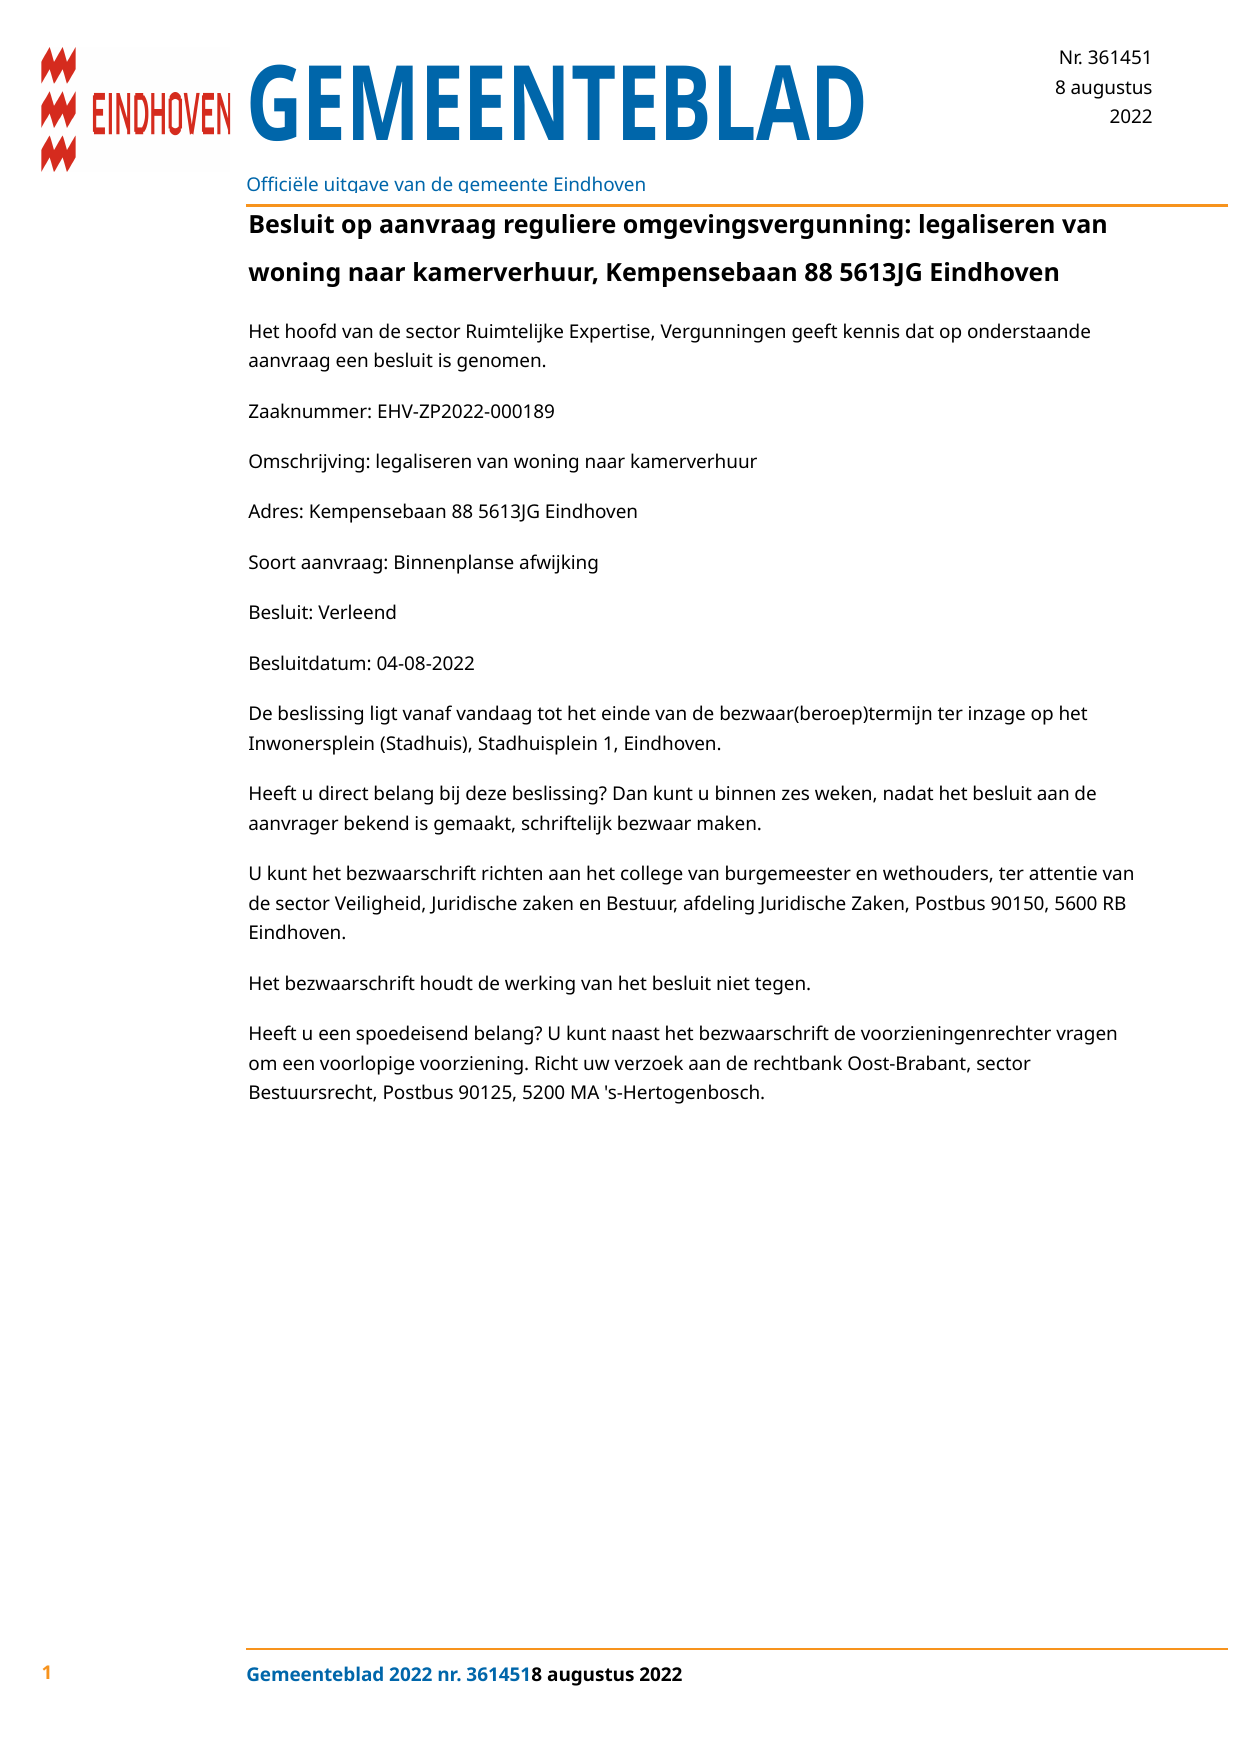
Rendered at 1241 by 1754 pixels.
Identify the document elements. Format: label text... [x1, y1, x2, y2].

text Omschrijving: legaliseren van woning naar kamerverhuur [248, 448, 1152, 474]
text De beslissing ligt vanaf vandaag tot het einde van de bezwaar(beroep)termijn ter inzage op het Inwonersplein (Stadhuis), Stadhuisplein 1, Eindhoven. [248, 700, 1152, 756]
text Het bezwaarschrift houdt de werking van het besluit niet tegen. [248, 970, 1152, 996]
text U kunt het bezwaarschrift richten aan het college van burgemeester en wethouders, ter attentie van de sector Veiligheid, Juridische zaken en Bestuur, afdeling Juridische Zaken, Postbus 90150, 5600 RB Eindhoven. [248, 860, 1152, 945]
text Heeft u een spoedeisend belang? U kunt naast het bezwaarschrift de voorzieningenrechter vragen om een voorlopige voorziening. Richt uw verzoek aan de rechtbank Oost-Brabant, sector Bestuursrecht, Postbus 90125, 5200 MA 's-Hertogenbosch. [248, 1020, 1152, 1105]
text Het hoofd van de sector Ruimtelijke Expertise, Vergunningen geeft kennis dat op onderstaande aanvraag een besluit is genomen. [248, 318, 1152, 373]
text Besluit: Verleend [248, 599, 1152, 625]
picture [41, 47, 231, 172]
text Adres: Kempensebaan 88 5613JG Eindhoven [248, 499, 1152, 524]
text Zaaknummer: EHV-ZP2022-000189 [248, 398, 1152, 424]
text Heeft u direct belang bij deze beslissing? Dan kunt u binnen zes weken, nadat het besluit aan de aanvrager bekend is gemaakt, schriftelijk bezwaar maken. [248, 780, 1152, 836]
text Besluit op aanvraag reguliere omgevingsvergunning: legaliseren van woning naar kamerverhuur, Kempensebaan 88 5613JG Eindhoven [248, 207, 1152, 288]
text Besluitdatum: 04-08-2022 [248, 650, 1152, 676]
text Soort aanvraag: Binnenplanse afwijking [248, 549, 1152, 575]
